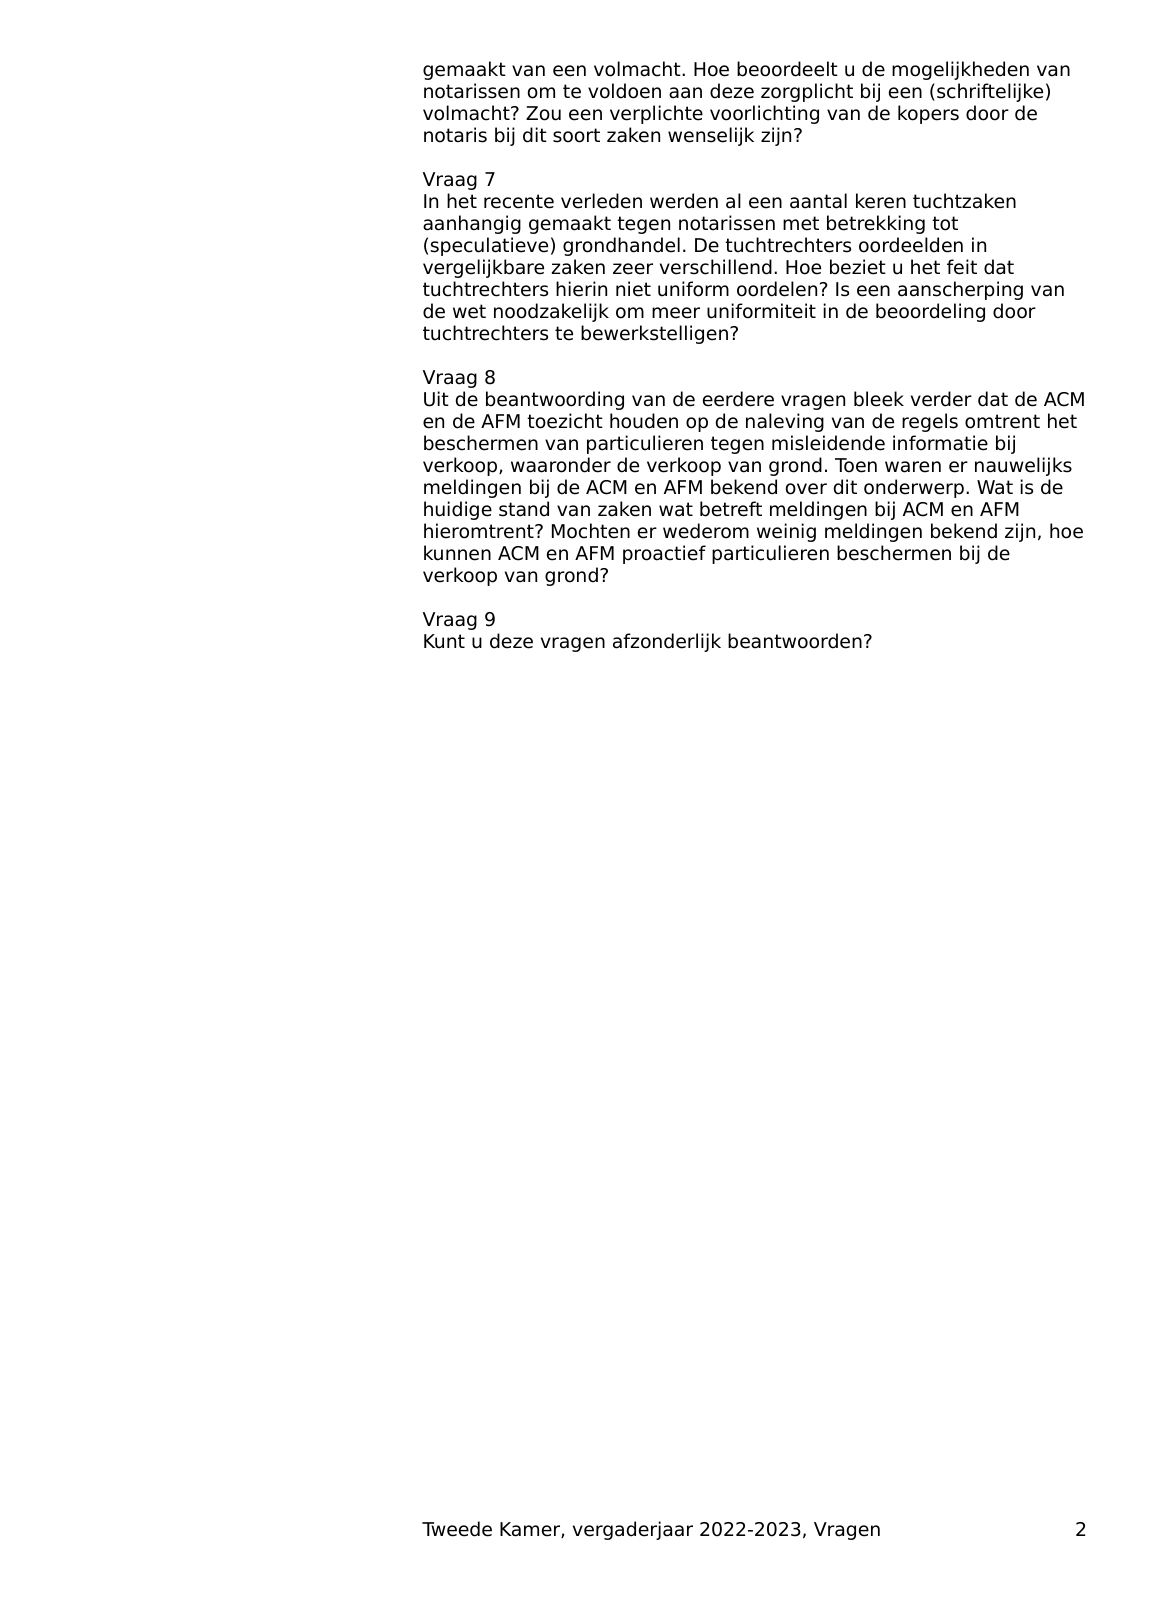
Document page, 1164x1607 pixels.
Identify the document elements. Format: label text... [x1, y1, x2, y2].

text Kunt u deze vragen afzonderlijk beantwoorden? [422, 631, 1087, 653]
text Vraag 7 [422, 169, 1087, 191]
text Vraag 9 [422, 609, 1087, 631]
text gemaakt van een volmacht. Hoe beoordeelt u de mogelijkheden van notarissen om te voldoen aan deze zorgplicht bij een (schriftelijke) volmacht? Zou een verplichte voorlichting van de kopers door de notaris bij dit soort zaken wenselijk zijn? [422, 59, 1087, 147]
text In het recente verleden werden al een aantal keren tuchtzaken aanhangig gemaakt tegen notarissen met betrekking tot (speculatieve) grondhandel. De tuchtrechters oordeelden in vergelijkbare zaken zeer verschillend. Hoe beziet u het feit dat tuchtrechters hierin niet uniform oordelen? Is een aanscherping van de wet noodzakelijk om meer uniformiteit in de beoordeling door tuchtrechters te bewerkstelligen? [422, 191, 1087, 345]
text Vraag 8 [422, 367, 1087, 389]
text Uit de beantwoording van de eerdere vragen bleek verder dat de ACM en de AFM toezicht houden op de naleving van de regels omtrent het beschermen van particulieren tegen misleidende informatie bij verkoop, waaronder de verkoop van grond. Toen waren er nauwelijks meldingen bij de ACM en AFM bekend over dit onderwerp. Wat is de huidige stand van zaken wat betreft meldingen bij ACM en AFM hieromtrent? Mochten er wederom weinig meldingen bekend zijn, hoe kunnen ACM en AFM proactief particulieren beschermen bij de verkoop van grond? [422, 389, 1087, 587]
